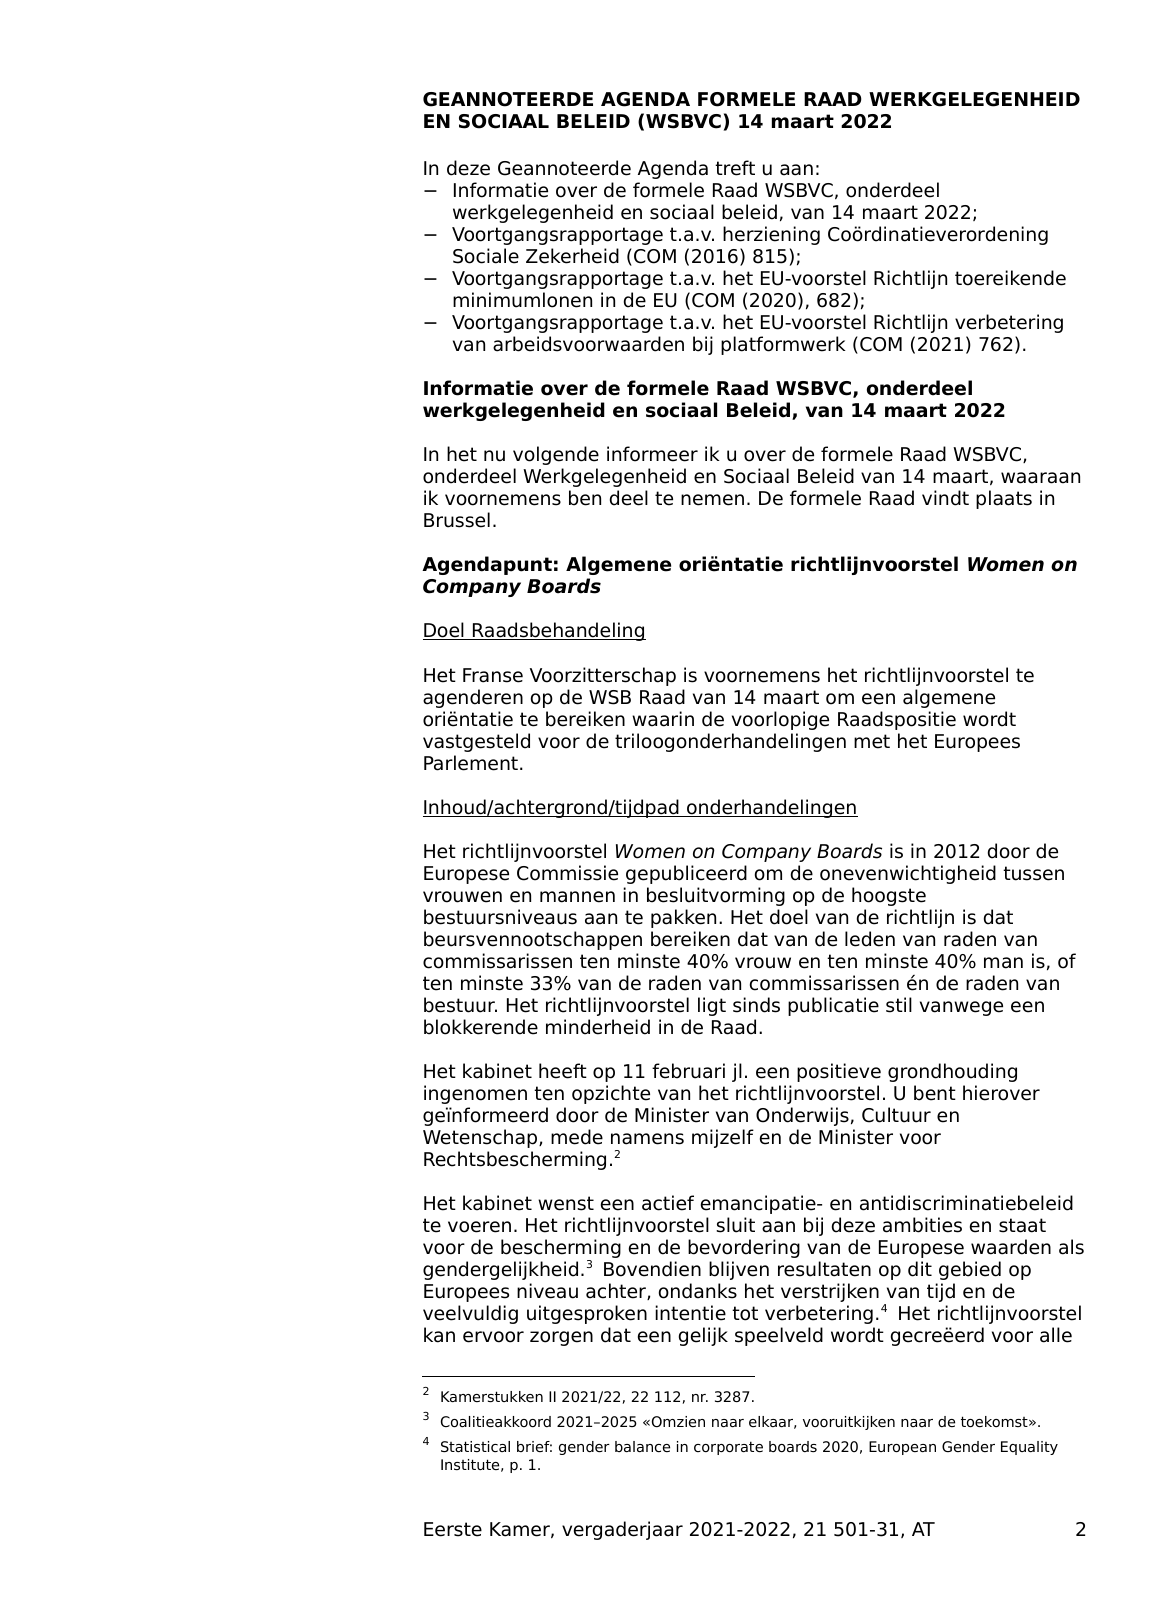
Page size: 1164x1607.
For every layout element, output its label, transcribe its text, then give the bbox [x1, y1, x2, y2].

text Het kabinet heeft op 11 februari jl. een positieve grondhouding ingenomen ten opzichte van het richtlijnvoorstel. U bent hierover geïnformeerd door de Minister van Onderwijs, Cultuur en Wetenschap, mede namens mijzelf en de Minister voor Rechtsbescherming. [422, 1061, 1087, 1171]
subtitle Informatie over de formele Raad WSBVC, onderdeel werkgelegenheid en sociaal Beleid, van 14 maart 2022 [422, 378, 1087, 422]
subtitle Agendapunt: Algemene oriëntatie richtlijnvoorstel Women on Company Boards [422, 554, 1087, 598]
text Het Franse Voorzitterschap is voornemens het richtlijnvoorstel te agenderen op de WSB Raad van 14 maart om een algemene oriëntatie te bereiken waarin de voorlopige Raadspositie wordt vastgesteld voor de triloogonderhandelingen met het Europees Parlement. [422, 664, 1087, 774]
text Kamerstukken II 2021/22, 22 112, nr. 3287. [422, 1385, 1087, 1407]
text Het kabinet wenst een actief emancipatie- en antidiscriminatiebeleid te voeren. Het richtlijnvoorstel sluit aan bij deze ambities en staat voor de bescherming en de bevordering van de Europese waarden als gendergelijkheid. Bovendien blijven resultaten op dit gebied op Europees niveau achter, ondanks het verstrijken van tijd en de veelvuldig uitgesproken intentie tot verbetering. Het richtlijnvoorstel kan ervoor zorgen dat een gelijk speelveld wordt gecreëerd voor alle [422, 1193, 1087, 1347]
subtitle Doel Raadsbehandeling [422, 620, 1087, 642]
subtitle Inhoud/achtergrond/tijdpad onderhandelingen [422, 797, 1087, 819]
text Statistical brief: gender balance in corporate boards 2020, European Gender Equality Institute, p. 1. [422, 1435, 1087, 1474]
text In deze Geannoteerde Agenda treft u aan: [422, 158, 1087, 180]
text Coalitieakkoord 2021–2025 «Omzien naar elkaar, vooruitkijken naar de toekomst». [422, 1410, 1087, 1432]
text − Voortgangsrapportage t.a.v. het EU-voorstel Richtlijn verbetering van arbeidsvoorwaarden bij platformwerk (COM (2021) 762). [422, 312, 1087, 356]
subtitle GEANNOTEERDE AGENDA FORMELE RAAD WERKGELEGENHEID EN SOCIAAL BELEID (WSBVC) 14 maart 2022 [422, 89, 1087, 133]
text In het nu volgende informeer ik u over de formele Raad WSBVC, onderdeel Werkgelegenheid en Sociaal Beleid van 14 maart, waaraan ik voornemens ben deel te nemen. De formele Raad vindt plaats in Brussel. [422, 444, 1087, 532]
text Het richtlijnvoorstel Women on Company Boards is in 2012 door de Europese Commissie gepubliceerd om de onevenwichtigheid tussen vrouwen en mannen in besluitvorming op de hoogste bestuursniveaus aan te pakken. Het doel van de richtlijn is dat beursvennootschappen bereiken dat van de leden van raden van commissarissen ten minste 40% vrouw en ten minste 40% man is, of ten minste 33% van de raden van commissarissen én de raden van bestuur. Het richtlijnvoorstel ligt sinds publicatie stil vanwege een blokkerende minderheid in de Raad. [422, 841, 1087, 1039]
text − Informatie over de formele Raad WSBVC, onderdeel werkgelegenheid en sociaal beleid, van 14 maart 2022; [422, 180, 1087, 224]
text − Voortgangsrapportage t.a.v. het EU-voorstel Richtlijn toereikende minimumlonen in de EU (COM (2020), 682); [422, 268, 1087, 312]
text − Voortgangsrapportage t.a.v. herziening Coördinatieverordening Sociale Zekerheid (COM (2016) 815); [422, 224, 1087, 268]
